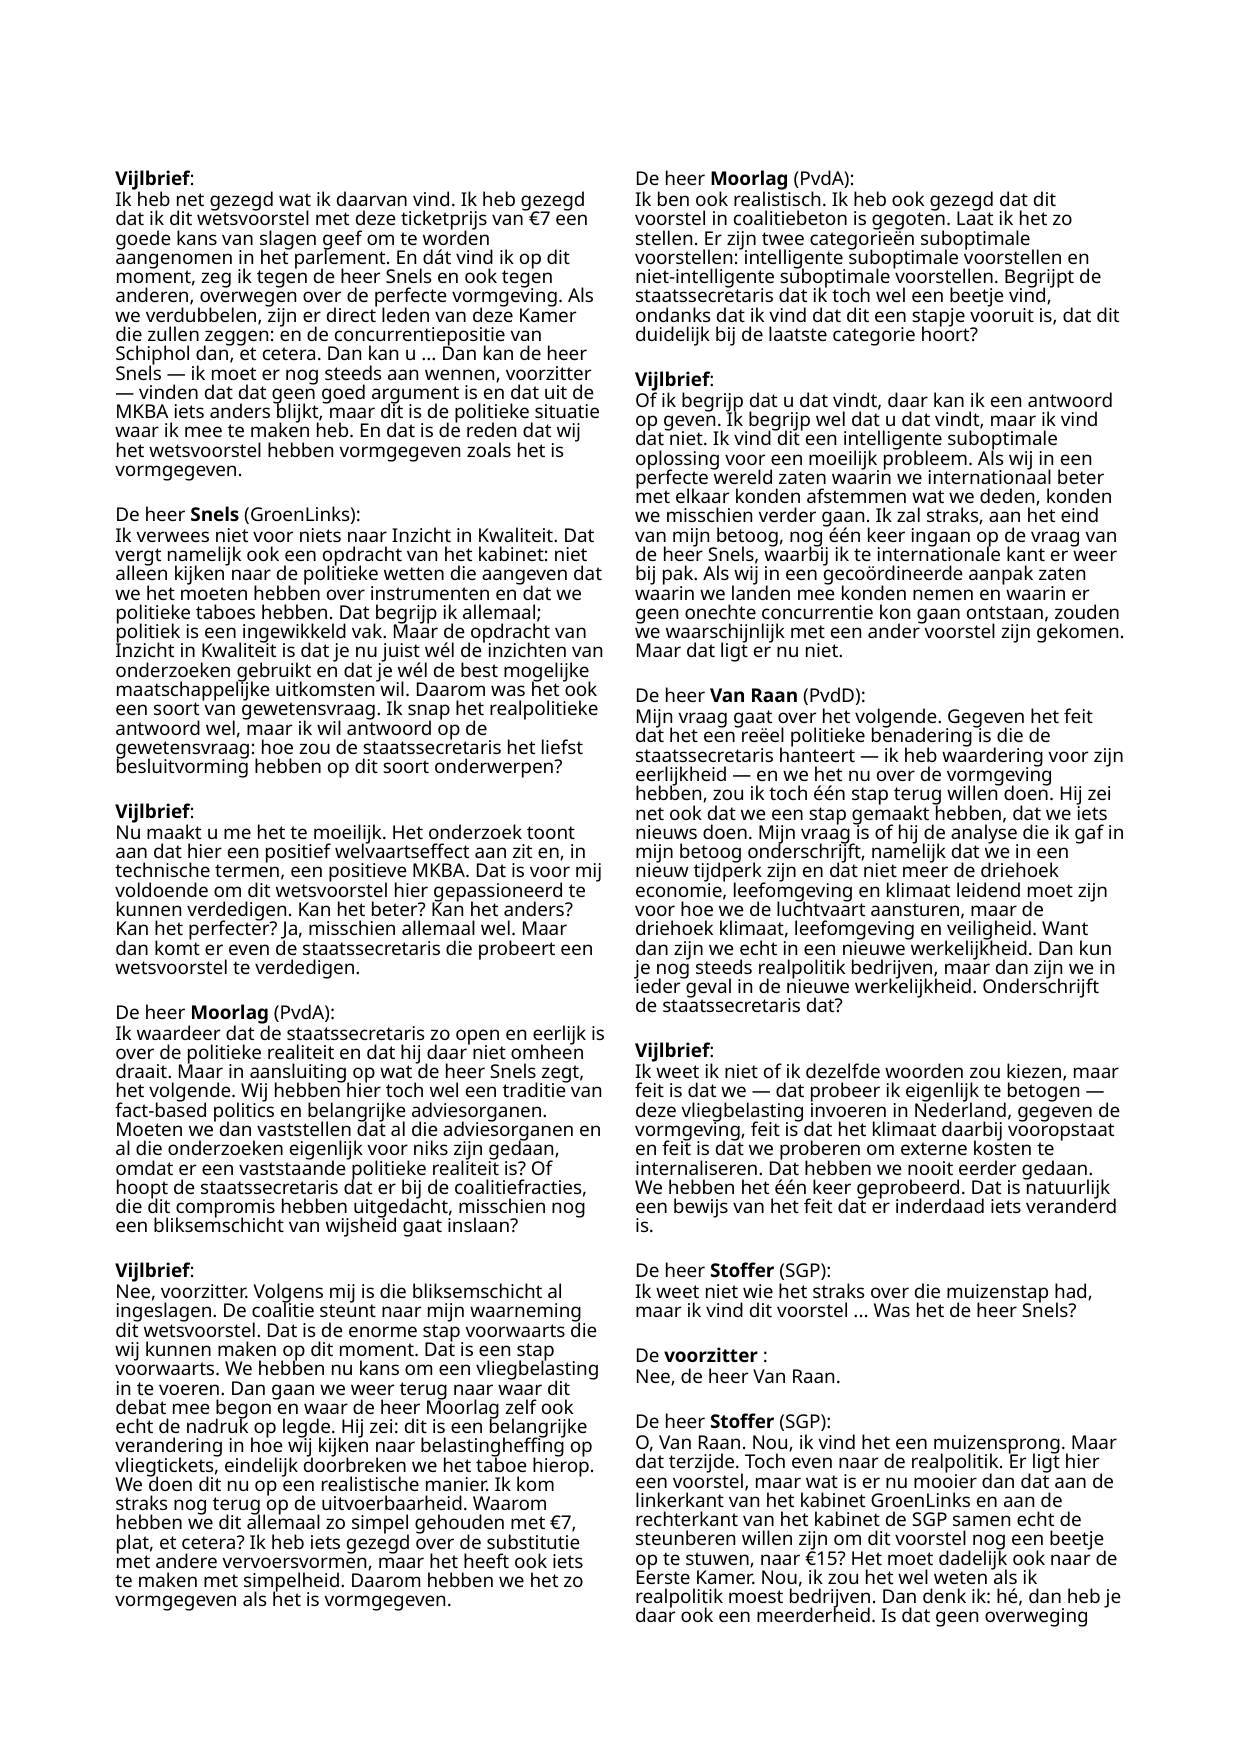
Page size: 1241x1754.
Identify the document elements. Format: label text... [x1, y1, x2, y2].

text Vijlbrief: [115, 798, 605, 824]
text Ik weet ik niet of ik dezelfde woorden zou kiezen, maar feit is dat we — dat probeer ik eigenlijk te betogen — deze vliegbelasting invoeren in Nederland, gegeven de vormgeving, feit is dat het klimaat daarbij vooropstaat en feit is dat we proberen om externe kosten te internaliseren. Dat hebben we nooit eerder gedaan. We hebben het één keer geprobeerd. Dat is natuurlijk een bewijs van het feit dat er inderdaad iets veranderd is. [635, 1063, 1125, 1237]
text O, Van Raan. Nou, ik vind het een muizensprong. Maar dat terzijde. Toch even naar de realpolitik. Er ligt hier een voorstel, maar wat is er nu mooier dan dat aan de linkerkant van het kabinet GroenLinks en aan de rechterkant van het kabinet de SGP samen echt de steunberen willen zijn om dit voorstel nog een beetje op te stuwen, naar €15? Het moet dadelijk ook naar de Eerste Kamer. Nou, ik zou het wel weten als ik realpolitik moest bedrijven. Dan denk ik: hé, dan heb je daar ook een meerderheid. Is dat geen overweging [635, 1434, 1125, 1627]
text Nee, de heer Van Raan. [635, 1368, 1125, 1387]
text Of ik begrijp dat u dat vindt, daar kan ik een antwoord op geven. Ik begrijp wel dat u dat vindt, maar ik vind dat niet. Ik vind dit een intelligente suboptimale oplossing voor een moeilijk probleem. Als wij in een perfecte wereld zaten waarin we internationaal beter met elkaar konden afstemmen wat we deden, konden we misschien verder gaan. Ik zal straks, aan het eind van mijn betoog, nog één keer ingaan op de vraag van de heer Snels, waarbij ik te internationale kant er weer bij pak. Als wij in een gecoördineerde aanpak zaten waarin we landen mee konden nemen en waarin er geen onechte concurrentie kon gaan ontstaan, zouden we waarschijnlijk met een ander voorstel zijn gekomen. Maar dat ligt er nu niet. [635, 392, 1125, 662]
text De heer Stoffer (SGP): [635, 1408, 1125, 1434]
text Ik verwees niet voor niets naar Inzicht in Kwaliteit. Dat vergt namelijk ook een opdracht van het kabinet: niet alleen kijken naar de politieke wetten die aangeven dat we het moeten hebben over instrumenten en dat we politieke taboes hebben. Dat begrijp ik allemaal; politiek is een ingewikkeld vak. Maar de opdracht van Inzicht in Kwaliteit is dat je nu juist wél de inzichten van onderzoeken gebruikt en dat je wél de best mogelijke maatschappelijke uitkomsten wil. Daarom was het ook een soort van gewetensvraag. Ik snap het realpolitieke antwoord wel, maar ik wil antwoord op de gewetensvraag: hoe zou de staatssecretaris het liefst besluitvorming hebben op dit soort onderwerpen? [115, 527, 605, 777]
text De heer Moorlag (PvdA): [115, 999, 605, 1024]
text Vijlbrief: [115, 1257, 605, 1283]
text Ik weet niet wie het straks over die muizenstap had, maar ik vind dit voorstel ... Was het de heer Snels? [635, 1283, 1125, 1322]
text Vijlbrief: [635, 366, 1125, 392]
text Mijn vraag gaat over het volgende. Gegeven het feit dat het een reëel politieke benadering is die de staatssecretaris hanteert — ik heb waardering voor zijn eerlijkheid — en we het nu over de vormgeving hebben, zou ik toch één stap terug willen doen. Hij zei net ook dat we een stap gemaakt hebben, dat we iets nieuws doen. Mijn vraag is of hij de analyse die ik gaf in mijn betoog onderschrijft, namelijk dat we in een nieuw tijdperk zijn en dat niet meer de driehoek economie, leefomgeving en klimaat leidend moet zijn voor hoe we de luchtvaart aansturen, maar de driehoek klimaat, leefomgeving en veiligheid. Want dan zijn we echt in een nieuwe werkelijkheid. Dan kun je nog steeds realpolitik bedrijven, maar dan zijn we in ieder geval in de nieuwe werkelijkheid. Onderschrijft de staatssecretaris dat? [635, 708, 1125, 1017]
text Nu maakt u me het te moeilijk. Het onderzoek toont aan dat hier een positief welvaartseffect aan zit en, in technische termen, een positieve MKBA. Dat is voor mij voldoende om dit wetsvoorstel hier gepassioneerd te kunnen verdedigen. Kan het beter? Kan het anders? Kan het perfecter? Ja, misschien allemaal wel. Maar dan komt er even de staatssecretaris die probeert een wetsvoorstel te verdedigen. [115, 824, 605, 978]
text Ik heb net gezegd wat ik daarvan vind. Ik heb gezegd dat ik dit wetsvoorstel met deze ticketprijs van €7 een goede kans van slagen geef om te worden aangenomen in het parlement. En dát vind ik op dit moment, zeg ik tegen de heer Snels en ook tegen anderen, overwegen over de perfecte vormgeving. Als we verdubbelen, zijn er direct leden van deze Kamer die zullen zeggen: en de concurrentiepositie van Schiphol dan, et cetera. Dan kan u ... Dan kan de heer Snels — ik moet er nog steeds aan wennen, voorzitter — vinden dat dat geen goed argument is en dat uit de MKBA iets anders blijkt, maar dit is de politieke situatie waar ik mee te maken heb. En dat is de reden dat wij het wetsvoorstel hebben vormgegeven zoals het is vormgegeven. [115, 191, 605, 480]
text De voorzitter : [635, 1342, 1125, 1368]
text Ik ben ook realistisch. Ik heb ook gezegd dat dit voorstel in coalitiebeton is gegoten. Laat ik het zo stellen. Er zijn twee categorieën suboptimale voorstellen: intelligente suboptimale voorstellen en niet-intelligente suboptimale voorstellen. Begrijpt de staatssecretaris dat ik toch wel een beetje vind, ondanks dat ik vind dat dit een stapje vooruit is, dat dit duidelijk bij de laatste categorie hoort? [635, 191, 1125, 345]
text Ik waardeer dat de staatssecretaris zo open en eerlijk is over de politieke realiteit en dat hij daar niet omheen draait. Maar in aansluiting op wat de heer Snels zegt, het volgende. Wij hebben hier toch wel een traditie van fact-based politics en belangrijke adviesorganen. Moeten we dan vaststellen dat al die adviesorganen en al die onderzoeken eigenlijk voor niks zijn gedaan, omdat er een vaststaande politieke realiteit is? Of hoopt de staatssecretaris dat er bij de coalitiefracties, die dit compromis hebben uitgedacht, misschien nog een bliksemschicht van wijsheid gaat inslaan? [115, 1024, 605, 1237]
text De heer Van Raan (PvdD): [635, 682, 1125, 708]
text De heer Stoffer (SGP): [635, 1257, 1125, 1283]
text De heer Moorlag (PvdA): [635, 165, 1125, 191]
text De heer Snels (GroenLinks): [115, 501, 605, 527]
text Vijlbrief: [115, 165, 605, 191]
text Vijlbrief: [635, 1037, 1125, 1063]
text Nee, voorzitter. Volgens mij is die bliksemschicht al ingeslagen. De coalitie steunt naar mijn waarneming dit wetsvoorstel. Dat is de enorme stap voorwaarts die wij kunnen maken op dit moment. Dat is een stap voorwaarts. We hebben nu kans om een vliegbelasting in te voeren. Dan gaan we weer terug naar waar dit debat mee begon en waar de heer Moorlag zelf ook echt de nadruk op legde. Hij zei: dit is een belangrijke verandering in hoe wij kijken naar belastingheffing op vliegtickets, eindelijk doorbreken we het taboe hierop. We doen dit nu op een realistische manier. Ik kom straks nog terug op de uitvoerbaarheid. Waarom hebben we dit allemaal zo simpel gehouden met €7, plat, et cetera? Ik heb iets gezegd over de substitutie met andere vervoersvormen, maar het heeft ook iets te maken met simpelheid. Daarom hebben we het zo vormgegeven als het is vormgegeven. [115, 1283, 605, 1611]
